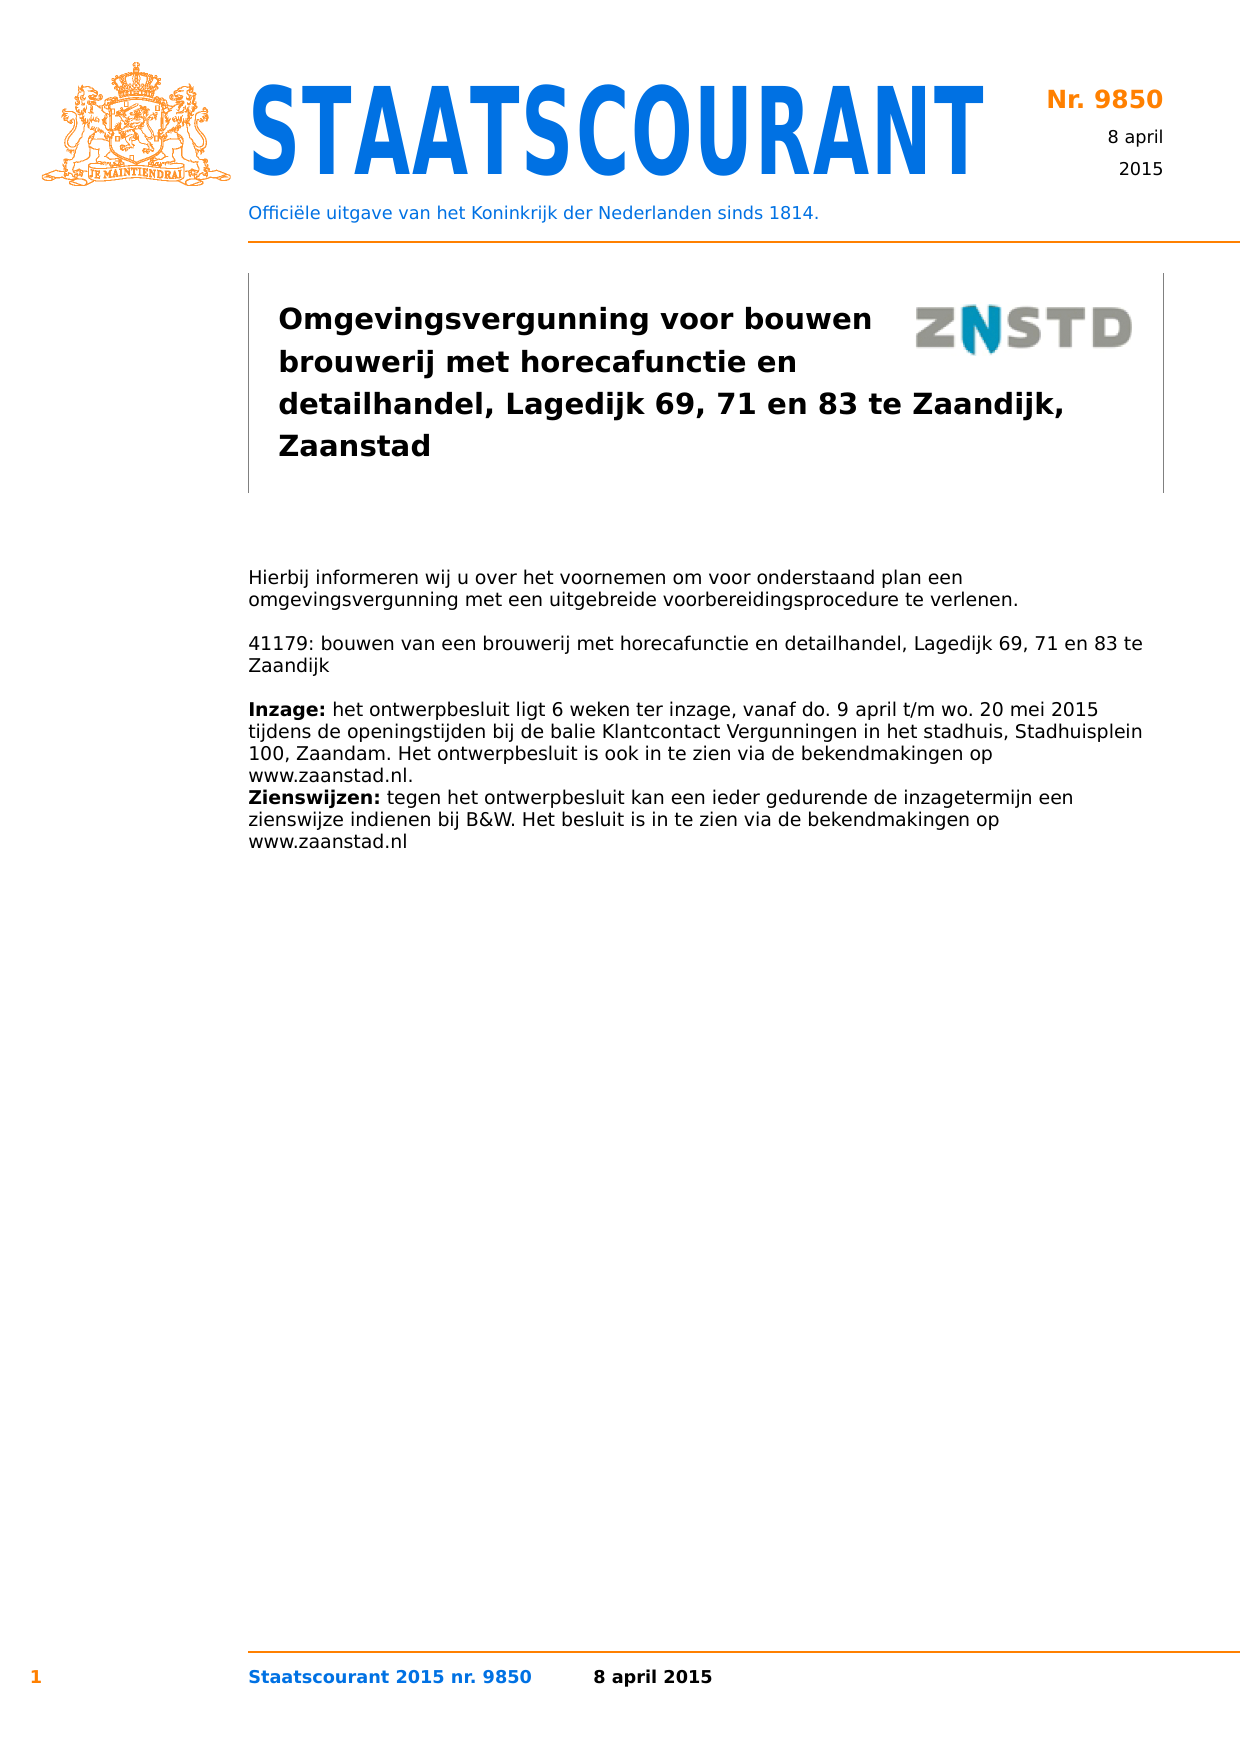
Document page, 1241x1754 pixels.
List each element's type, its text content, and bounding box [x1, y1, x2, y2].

text 41179: bouwen van een brouwerij met horecafunctie en detailhandel, Lagedijk 69, 71 en 83 te Zaandijk [248, 633, 1163, 677]
table_header [25, 62, 248, 241]
table_header STAATSCOURANT [248, 62, 998, 203]
text Hierbij informeren wij u over het voornemen om voor onderstaand plan een omgevingsvergunning met een uitgebreide voorbereidingsprocedure te verlenen. [248, 567, 1163, 611]
text Inzage: het ontwerpbesluit ligt 6 weken ter inzage, vanaf do. 9 april t/m wo. 20 mei 2015 tijdens de openingstijden bij de balie Klantcontact Vergunningen in het stadhuis, Stadhuisplein 100, Zaandam. Het ontwerpbesluit is ook in te zien via de bekendmakingen op www.zaanstad.nl. [248, 699, 1163, 787]
table_cell 8 april [998, 121, 1240, 153]
picture [914, 302, 1134, 356]
subtitle Omgevingsvergunning voor bouwen brouwerij met horecafunctie en detailhandel, Lagedijk 69, 71 en 83 te Zaandijk, Zaanstad [249, 273, 1163, 493]
table_cell Officiële uitgave van het Koninkrijk der Nederlanden sinds 1814. [248, 203, 1240, 241]
table_header Nr. 9850 [998, 62, 1240, 121]
picture [41, 62, 231, 186]
table_cell 2015 [998, 153, 1240, 203]
text Zienswijzen: tegen het ontwerpbesluit kan een ieder gedurende de inzagetermijn een zienswijze indienen bij B&W. Het besluit is in te zien via de bekendmakingen op www.zaanstad.nl [248, 787, 1163, 853]
